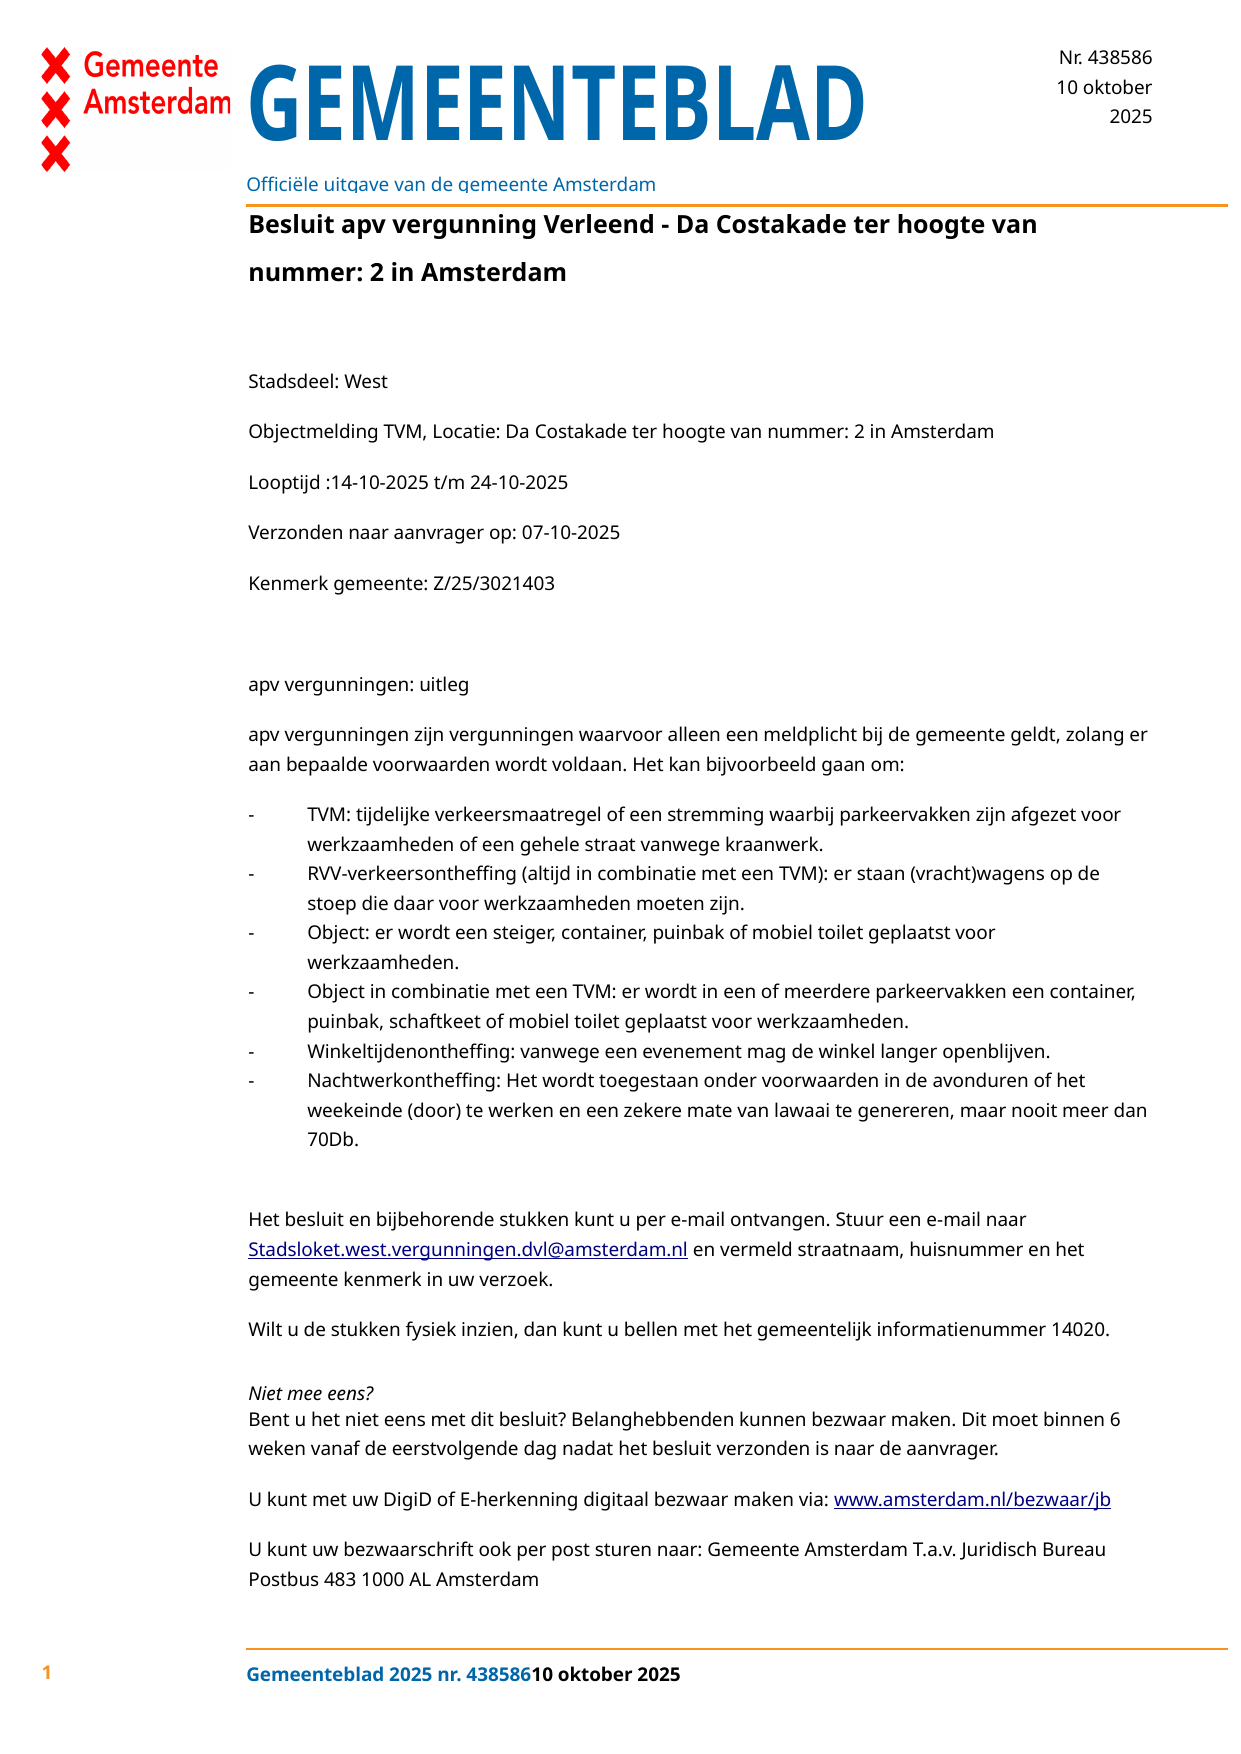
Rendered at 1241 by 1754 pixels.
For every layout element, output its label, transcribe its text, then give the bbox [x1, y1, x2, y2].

text Het besluit en bijbehorende stukken kunt u per e-mail ontvangen. Stuur een e-mail naar Stadsloket.west.vergunningen.dvl@amsterdam.nl en vermeld straatnaam, huisnummer en het gemeente kenmerk in uw verzoek. [248, 1207, 1152, 1292]
text Niet mee eens? [248, 1380, 1152, 1406]
picture [41, 47, 231, 172]
text U kunt met uw DigiD of E-herkenning digitaal bezwaar maken via: www.amsterdam.nl/bezwaar/jb [248, 1486, 1152, 1512]
list TVM: tijdelijke verkeersmaatregel of een stremming waarbij parkeervakken zijn afgezet voor werkzaamheden of een gehele straat vanwege kraanwerk. [248, 801, 1152, 857]
text apv vergunningen zijn vergunningen waarvoor alleen een meldplicht bij de gemeente geldt, zolang er aan bepaalde voorwaarden wordt voldaan. Het kan bijvoorbeeld gaan om: [248, 721, 1152, 777]
list Object: er wordt een steiger, container, puinbak of mobiel toilet geplaatst voor werkzaamheden. [248, 919, 1152, 975]
text Kenmerk gemeente: Z/25/3021403 [248, 570, 1152, 596]
text U kunt uw bezwaarschrift ook per post sturen naar: Gemeente Amsterdam T.a.v. Juridisch Bureau Postbus 483 1000 AL Amsterdam [248, 1536, 1152, 1592]
text Objectmelding TVM, Locatie: Da Costakade ter hoogte van nummer: 2 in Amsterdam [248, 419, 1152, 444]
list Nachtwerkontheffing: Het wordt toegestaan onder voorwaarden in de avonduren of het weekeinde (door) te werken en een zekere mate van lawaai te genereren, maar nooit meer dan 70Db. [248, 1067, 1152, 1152]
text Stadsdeel: West [248, 368, 1152, 394]
text Looptijd :14-10-2025 t/m 24-10-2025 [248, 469, 1152, 495]
text Besluit apv vergunning Verleend - Da Costakade ter hoogte van nummer: 2 in Amsterdam [248, 207, 1152, 288]
text apv vergunningen: uitleg [248, 671, 1152, 697]
list Object in combinatie met een TVM: er wordt in een of meerdere parkeervakken een container, puinbak, schaftkeet of mobiel toilet geplaatst voor werkzaamheden. [248, 979, 1152, 1034]
text Bent u het niet eens met dit besluit? Belanghebbenden kunnen bezwaar maken. Dit moet binnen 6 weken vanaf de eerstvolgende dag nadat het besluit verzonden is naar de aanvrager. [248, 1406, 1152, 1461]
list Winkeltijdenontheffing: vanwege een evenement mag de winkel langer openblijven. [248, 1038, 1152, 1064]
text Verzonden naar aanvrager op: 07-10-2025 [248, 519, 1152, 545]
text Wilt u de stukken fysiek inzien, dan kunt u bellen met het gemeentelijk informatienummer 14020. [248, 1316, 1152, 1342]
list RVV-verkeersontheffing (altijd in combinatie met een TVM): er staan (vracht)wagens op de stoep die daar voor werkzaamheden moeten zijn. [248, 860, 1152, 916]
